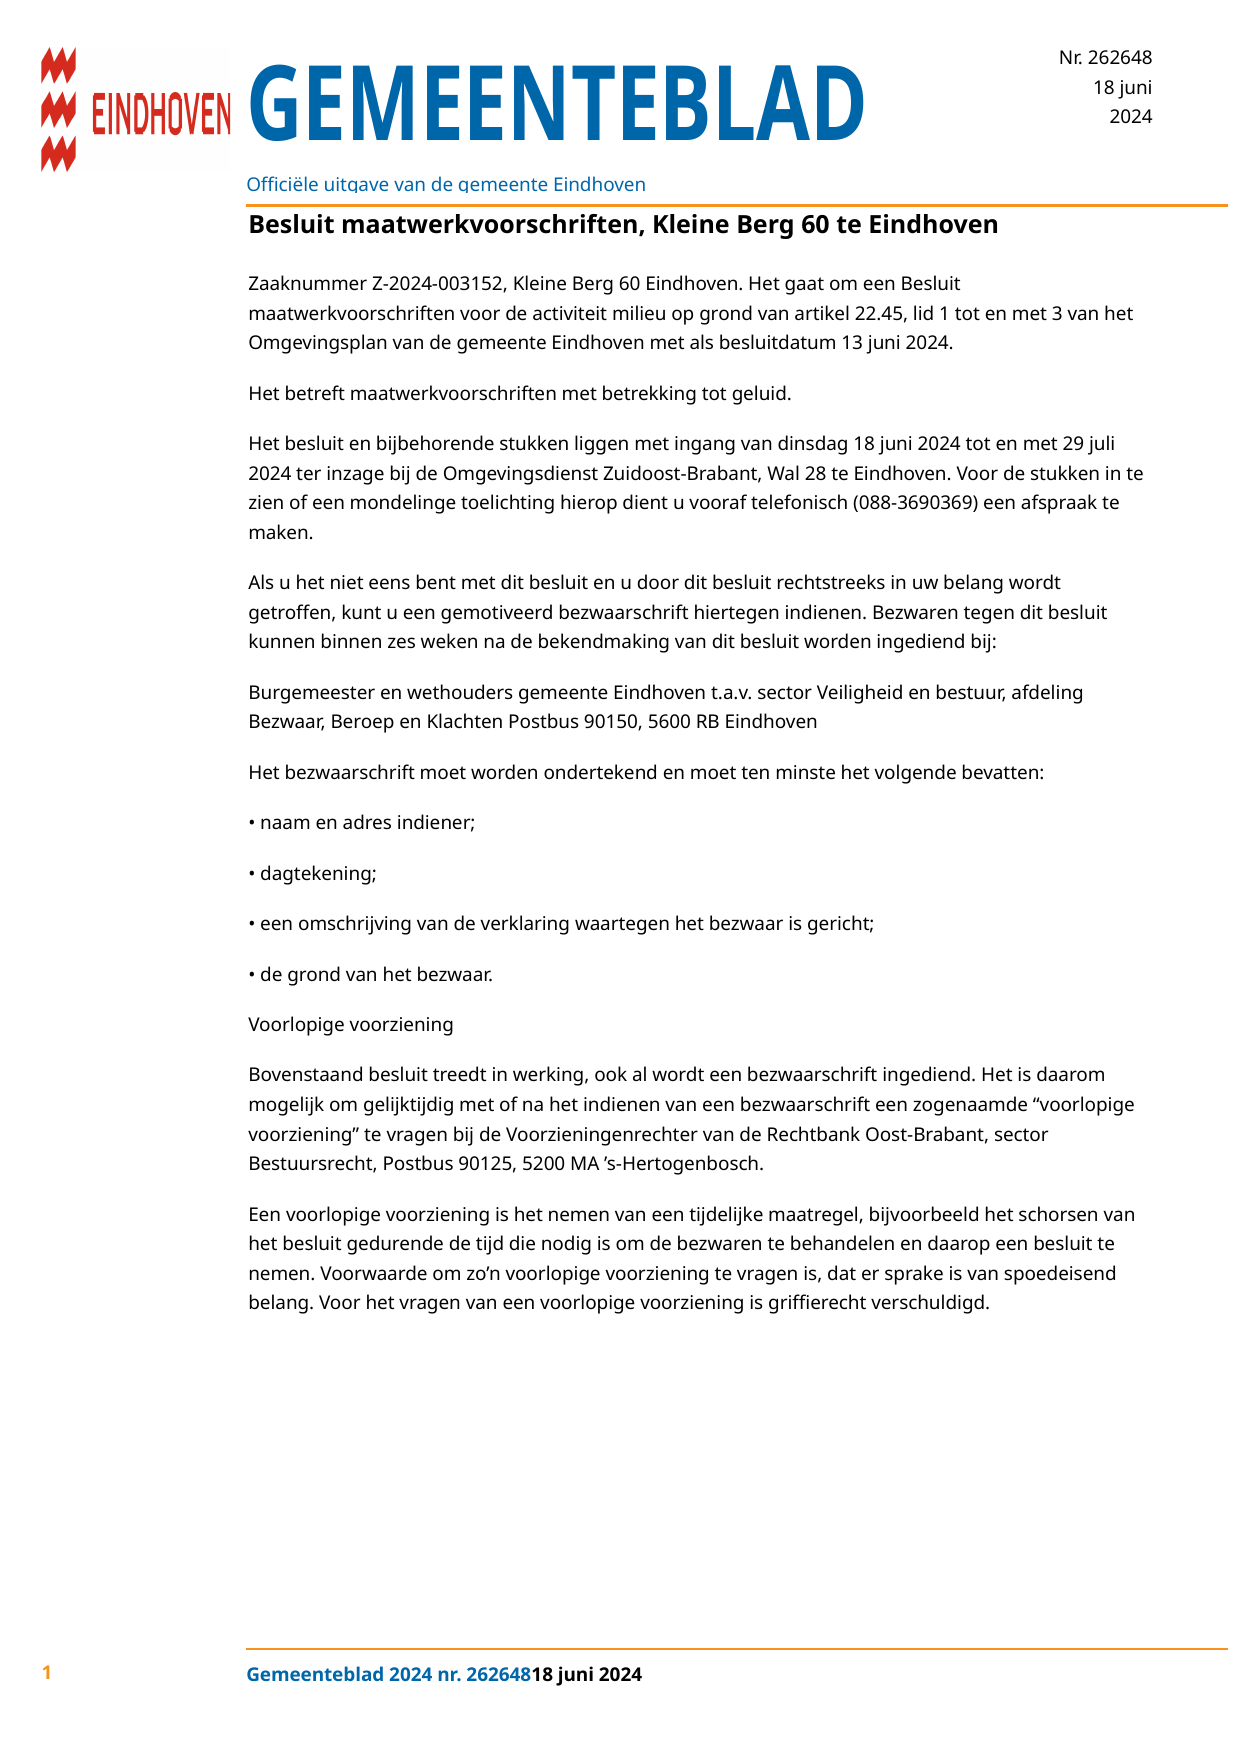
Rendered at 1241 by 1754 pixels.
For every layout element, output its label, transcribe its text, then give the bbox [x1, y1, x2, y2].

text Een voorlopige voorziening is het nemen van een tijdelijke maatregel, bijvoorbeeld het schorsen van het besluit gedurende de tijd die nodig is om de bezwaren te behandelen en daarop een besluit te nemen. Voorwaarde om zo’n voorlopige voorziening te vragen is, dat er sprake is van spoedeisend belang. Voor het vragen van een voorlopige voorziening is griffierecht verschuldigd. [248, 1201, 1152, 1315]
text Voorlopige voorziening [248, 1011, 1152, 1037]
picture [41, 47, 231, 172]
text Besluit maatwerkvoorschriften, Kleine Berg 60 te Eindhoven [248, 207, 1152, 241]
text • een omschrijving van de verklaring waartegen het bezwaar is gericht; [248, 910, 1152, 936]
text • naam en adres indiener; [248, 809, 1152, 835]
text Het besluit en bijbehorende stukken liggen met ingang van dinsdag 18 juni 2024 tot en met 29 juli 2024 ter inzage bij de Omgevingsdienst Zuidoost-Brabant, Wal 28 te Eindhoven. Voor de stukken in te zien of een mondelinge toelichting hierop dient u vooraf telefonisch (088-3690369) een afspraak te maken. [248, 430, 1152, 545]
text Als u het niet eens bent met dit besluit en u door dit besluit rechtstreeks in uw belang wordt getroffen, kunt u een gemotiveerd bezwaarschrift hiertegen indienen. Bezwaren tegen dit besluit kunnen binnen zes weken na de bekendmaking van dit besluit worden ingediend bij: [248, 569, 1152, 654]
text • dagtekening; [248, 860, 1152, 886]
text Het bezwaarschrift moet worden ondertekend en moet ten minste het volgende bevatten: [248, 759, 1152, 785]
text • de grond van het bezwaar. [248, 961, 1152, 986]
text Bovenstaand besluit treedt in werking, ook al wordt een bezwaarschrift ingediend. Het is daarom mogelijk om gelijktijdig met of na het indienen van een bezwaarschrift een zogenaamde “voorlopige voorziening” te vragen bij de Voorzieningenrechter van de Rechtbank Oost-Brabant, sector Bestuursrecht, Postbus 90125, 5200 MA ’s-Hertogenbosch. [248, 1062, 1152, 1176]
text Zaaknummer Z-2024-003152, Kleine Berg 60 Eindhoven. Het gaat om een Besluit maatwerkvoorschriften voor de activiteit milieu op grond van artikel 22.45, lid 1 tot en met 3 van het Omgevingsplan van de gemeente Eindhoven met als besluitdatum 13 juni 2024. [248, 270, 1152, 355]
text Het betreft maatwerkvoorschriften met betrekking tot geluid. [248, 380, 1152, 406]
text Burgemeester en wethouders gemeente Eindhoven t.a.v. sector Veiligheid en bestuur, afdeling Bezwaar, Beroep en Klachten Postbus 90150, 5600 RB Eindhoven [248, 679, 1152, 734]
